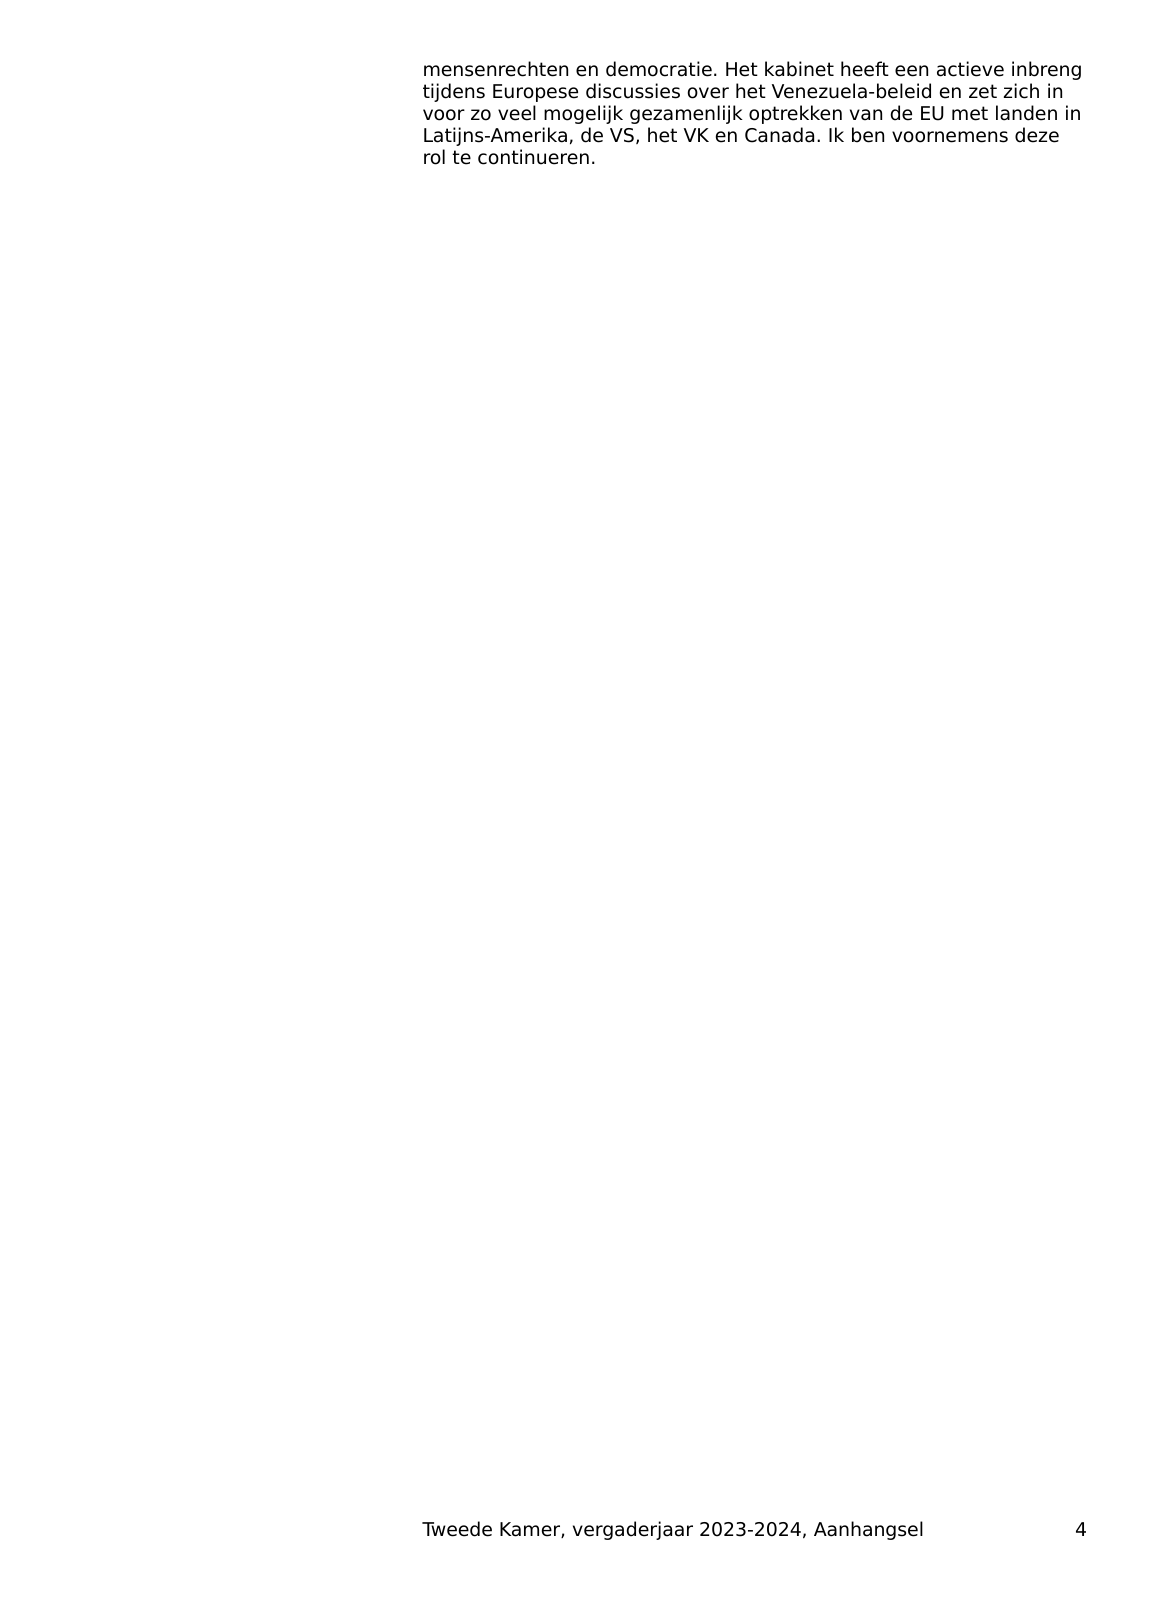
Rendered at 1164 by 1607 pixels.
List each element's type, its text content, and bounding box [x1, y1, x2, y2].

text mensenrechten en democratie. Het kabinet heeft een actieve inbreng tijdens Europese discussies over het Venezuela-beleid en zet zich in voor zo veel mogelijk gezamenlijk optrekken van de EU met landen in Latijns-Amerika, de VS, het VK en Canada. Ik ben voornemens deze rol te continueren. [422, 59, 1087, 169]
